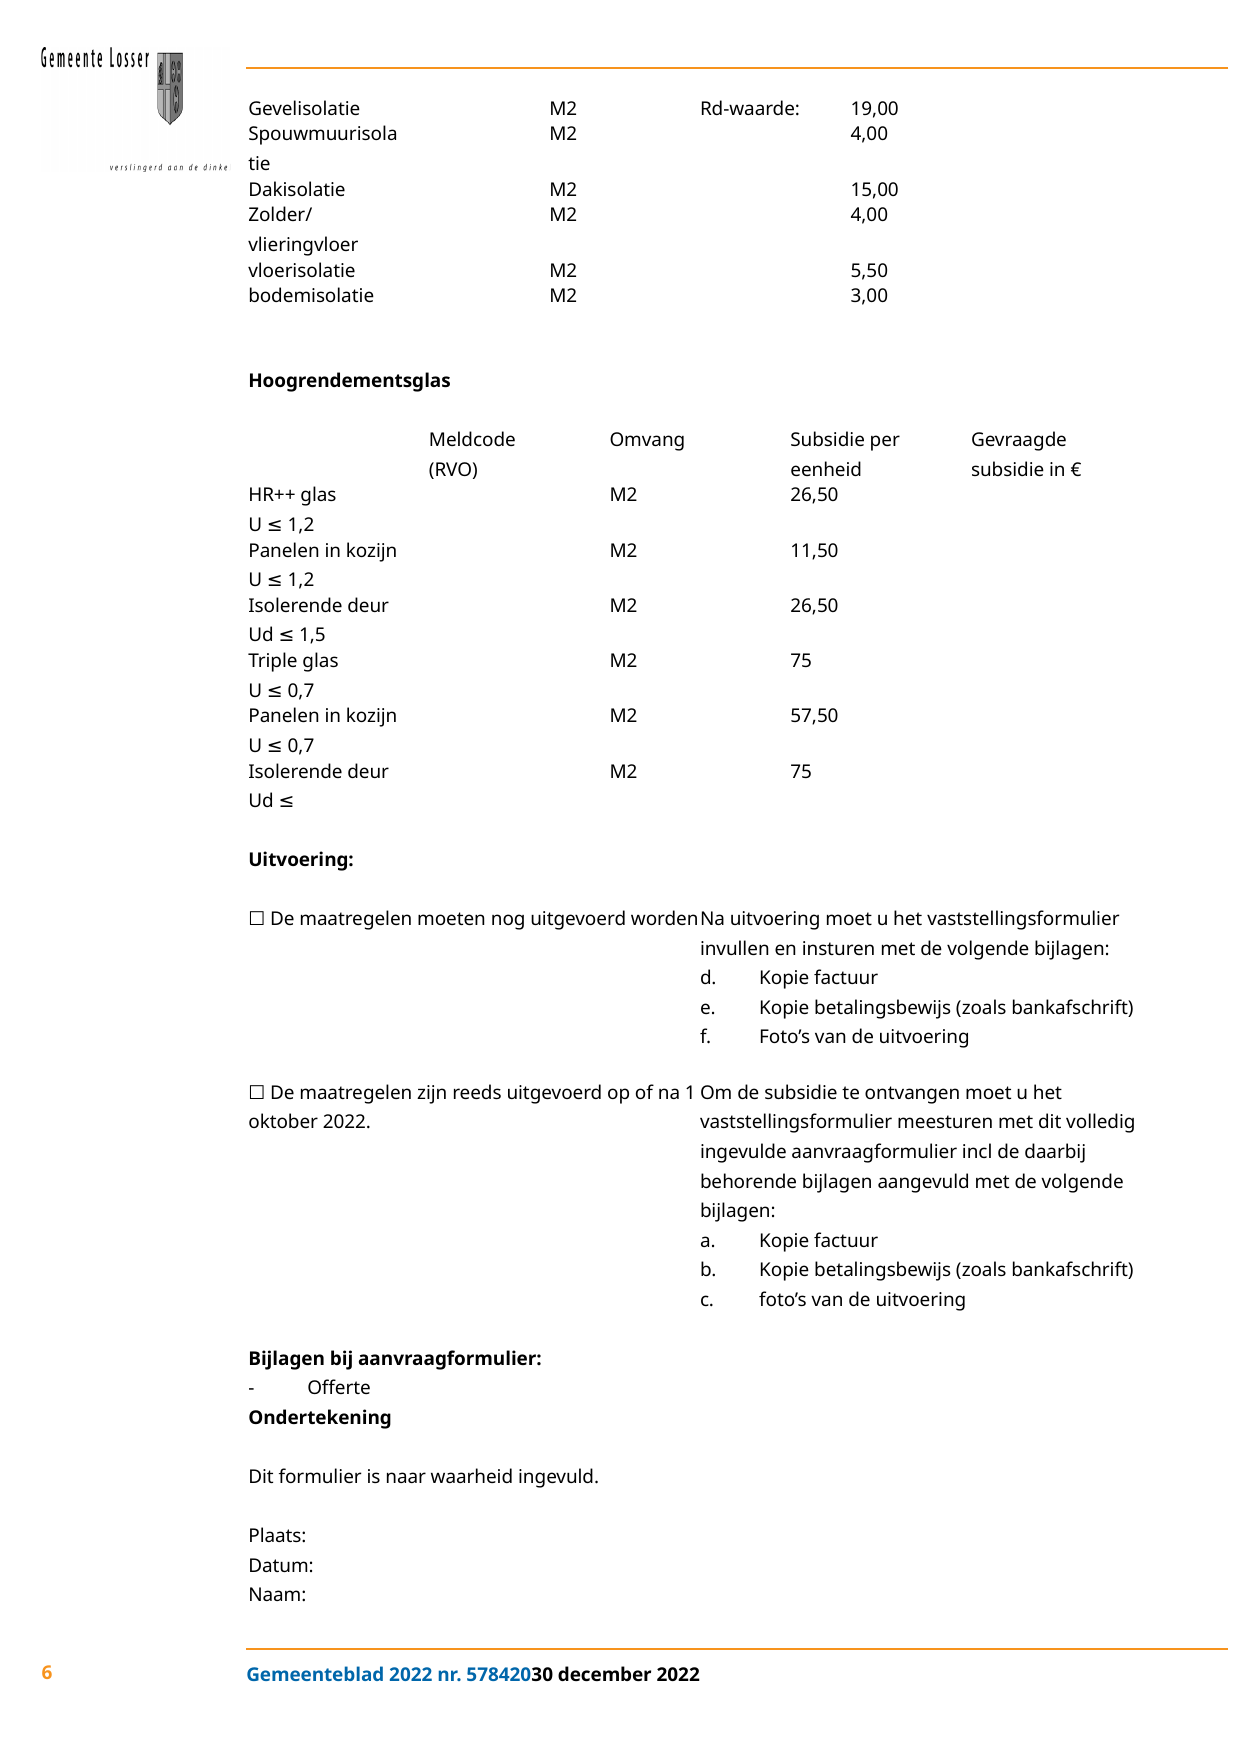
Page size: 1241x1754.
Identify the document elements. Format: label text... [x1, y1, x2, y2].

table_cell [971, 648, 1152, 703]
table_cell M2 [609, 758, 790, 813]
text Datum: [248, 1552, 1152, 1577]
table_cell 57,50 [790, 703, 971, 758]
table_header Subsidie per eenheid [790, 426, 971, 481]
table_cell 75 [790, 758, 971, 813]
table_header Gevraagde subsidie in € [971, 426, 1152, 481]
table_cell Panelen in kozijn U ≤ 0,7 [248, 703, 429, 758]
text Naam: [248, 1581, 1152, 1607]
table_cell [1001, 202, 1152, 257]
table_cell [1001, 121, 1152, 176]
table_cell 11,50 [790, 537, 971, 592]
table_cell M2 [549, 257, 700, 283]
table_cell HR++ glas U ≤ 1,2 [248, 481, 429, 537]
table_cell [971, 758, 1152, 813]
table_cell [1001, 176, 1152, 202]
table_cell [429, 648, 609, 703]
table_cell [248, 308, 398, 334]
list Offerte [248, 1374, 1152, 1400]
table_header [248, 426, 429, 481]
table_cell 5,50 [850, 257, 1001, 283]
table_cell [1001, 257, 1152, 283]
picture [41, 47, 231, 172]
text Ondertekening [248, 1404, 1152, 1429]
text Dit formulier is naar waarheid ingevuld. [248, 1463, 1152, 1489]
table_cell [700, 121, 850, 176]
table_cell Isolerende deur Ud ≤ 1,5 [248, 592, 429, 647]
table_cell [971, 481, 1152, 537]
table_cell M2 [609, 481, 790, 537]
table_cell Spouwmuurisolatie [248, 121, 398, 176]
table_cell [429, 703, 609, 758]
table_cell 26,50 [790, 592, 971, 647]
table_header Na uitvoering moet u het vaststellingsformulier invullen en insturen met de volgende bijlagen: Kopie factuur Kopie betalingsbewijs (zoals bankafschrift) Foto’s van de uitvoering [700, 905, 1152, 1079]
table_cell Rd-waarde: [700, 95, 850, 121]
table_cell M2 [549, 176, 700, 202]
table_cell 15,00 [850, 176, 1001, 202]
table_cell [700, 308, 850, 334]
table_cell Panelen in kozijn U ≤ 1,2 [248, 537, 429, 592]
table_cell [971, 537, 1152, 592]
text Bijlagen bij aanvraagformulier: [248, 1345, 1152, 1370]
table_cell [399, 283, 549, 308]
table_cell M2 [609, 592, 790, 647]
table_cell Zolder/vlieringvloer [248, 202, 398, 257]
table_cell [971, 703, 1152, 758]
table_cell M2 [609, 537, 790, 592]
table_cell 3,00 [850, 283, 1001, 308]
table_cell [399, 176, 549, 202]
table_cell vloerisolatie [248, 257, 398, 283]
table_cell ☐ De maatregelen zijn reeds uitgevoerd op of na 1 oktober 2022. [248, 1079, 700, 1312]
table_cell [971, 592, 1152, 647]
table_cell 75 [790, 648, 971, 703]
table_cell 19,00 [850, 95, 1001, 121]
text Hoogrendementsglas [248, 367, 1152, 393]
table_cell [700, 283, 850, 308]
table_cell 4,00 [850, 202, 1001, 257]
table_cell Om de subsidie te ontvangen moet u het vaststellingsformulier meesturen met dit volledig ingevulde aanvraagformulier incl de daarbij behorende bijlagen aangevuld met de volgende bijlagen: Kopie factuur Kopie betalingsbewijs (zoals bankafschrift) foto’s van de uitvoering [700, 1079, 1152, 1312]
table_header Meldcode (RVO) [429, 426, 609, 481]
table_header ☐ De maatregelen moeten nog uitgevoerd worden [248, 905, 700, 1079]
table_cell M2 [549, 202, 700, 257]
table_cell [399, 121, 549, 176]
table_cell 4,00 [850, 121, 1001, 176]
table_cell [399, 308, 549, 334]
table_cell Dakisolatie [248, 176, 398, 202]
table_cell [399, 202, 549, 257]
table_cell [850, 308, 1001, 334]
table_cell [399, 257, 549, 283]
table_cell Gevelisolatie [248, 95, 398, 121]
text Uitvoering: [248, 846, 1152, 872]
table_cell [700, 202, 850, 257]
table_cell Triple glas U ≤ 0,7 [248, 648, 429, 703]
table_cell [399, 95, 549, 121]
table_cell Isolerende deur Ud ≤ [248, 758, 429, 813]
table_cell M2 [549, 95, 700, 121]
table_cell bodemisolatie [248, 283, 398, 308]
text Plaats: [248, 1522, 1152, 1548]
table_cell [700, 176, 850, 202]
table_cell [549, 308, 700, 334]
table_cell [700, 257, 850, 283]
table_cell M2 [549, 121, 700, 176]
table_cell [429, 537, 609, 592]
table_cell M2 [609, 703, 790, 758]
table_cell [1001, 308, 1152, 334]
table_cell [1001, 283, 1152, 308]
table_cell [429, 481, 609, 537]
table_cell M2 [609, 648, 790, 703]
table_cell [429, 758, 609, 813]
table_cell [429, 592, 609, 647]
table_cell 26,50 [790, 481, 971, 537]
table_cell [1001, 95, 1152, 121]
table_cell M2 [549, 283, 700, 308]
table_header Omvang [609, 426, 790, 481]
